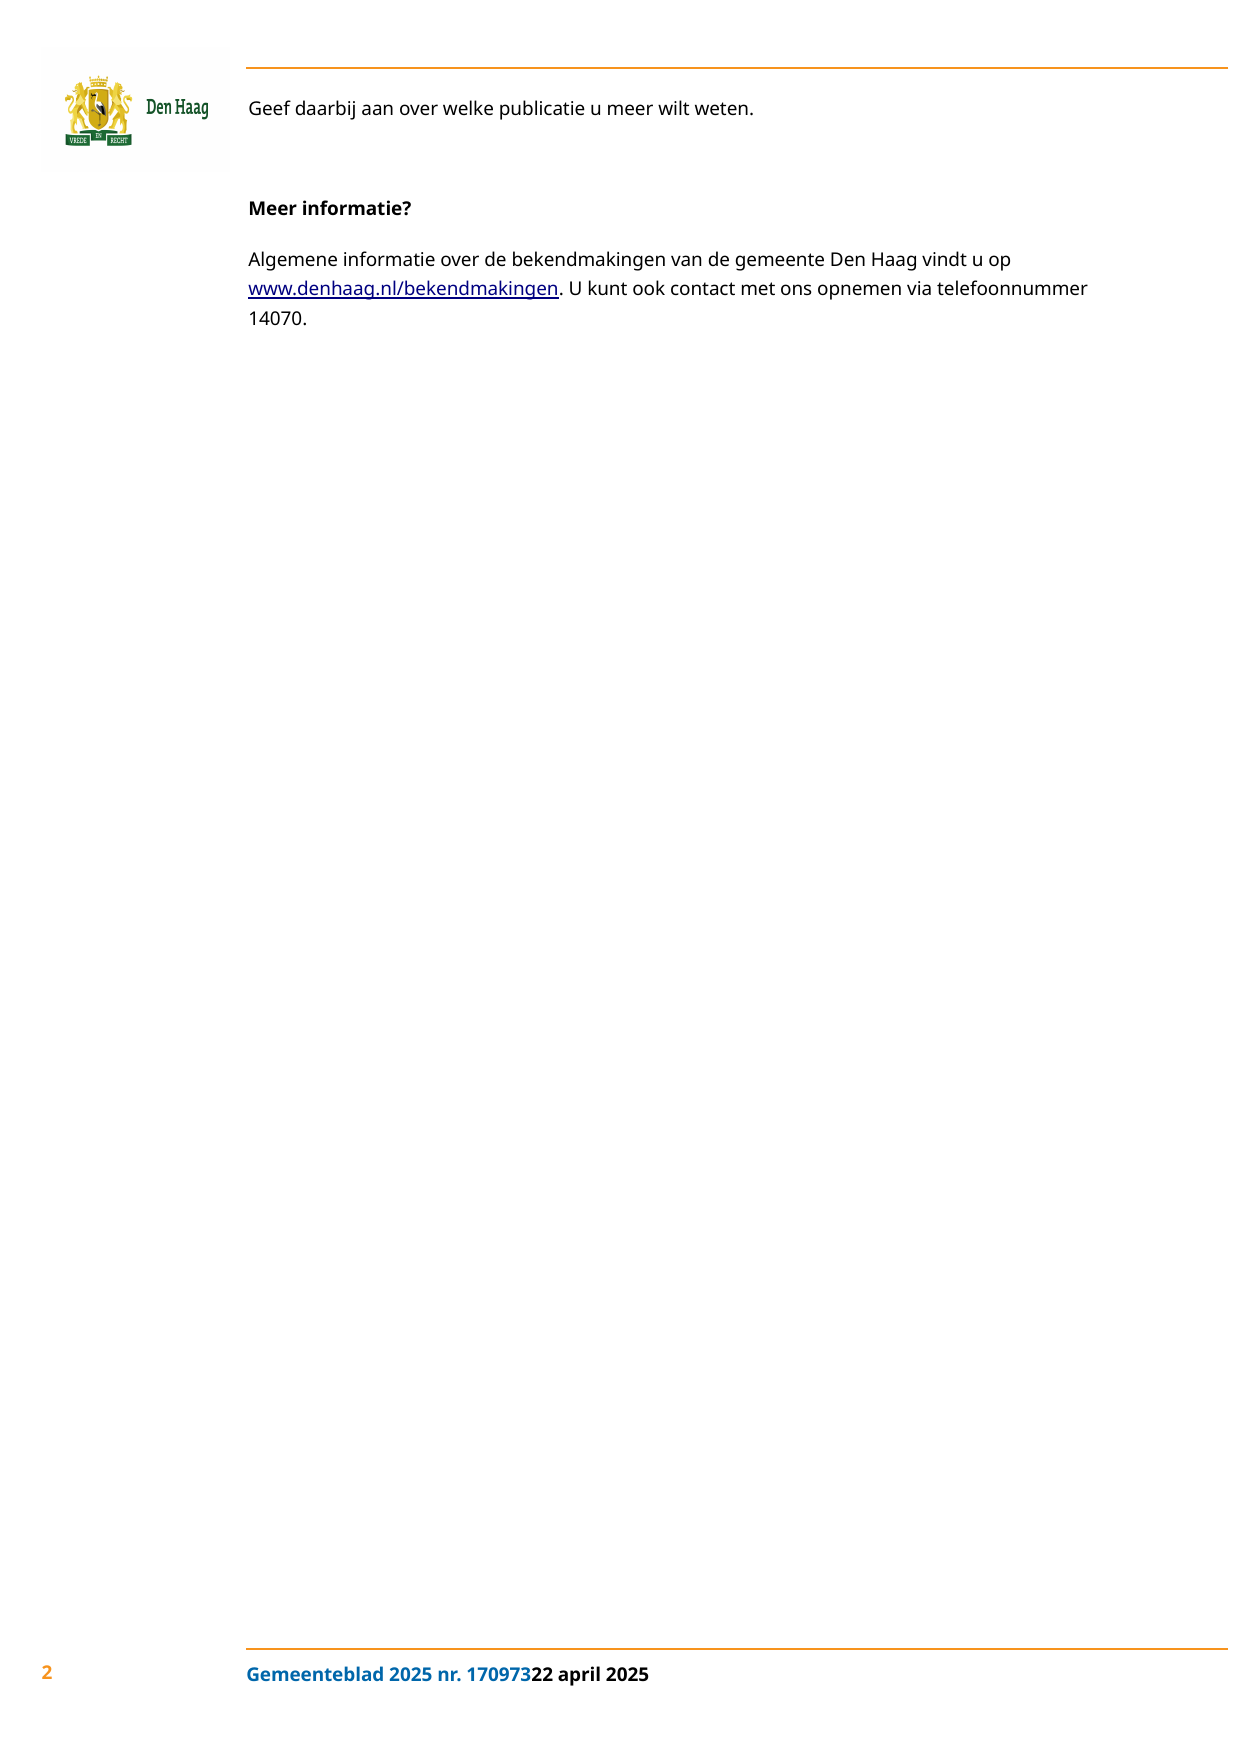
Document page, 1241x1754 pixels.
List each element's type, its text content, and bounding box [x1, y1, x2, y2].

text Algemene informatie over de bekendmakingen van de gemeente Den Haag vindt u op www.denhaag.nl/bekendmakingen. U kunt ook contact met ons opnemen via telefoonnummer 14070. [248, 246, 1152, 331]
picture [41, 47, 231, 172]
text Meer informatie? [248, 196, 1152, 221]
text Geef daarbij aan over welke publicatie u meer wilt weten. [248, 95, 1152, 121]
